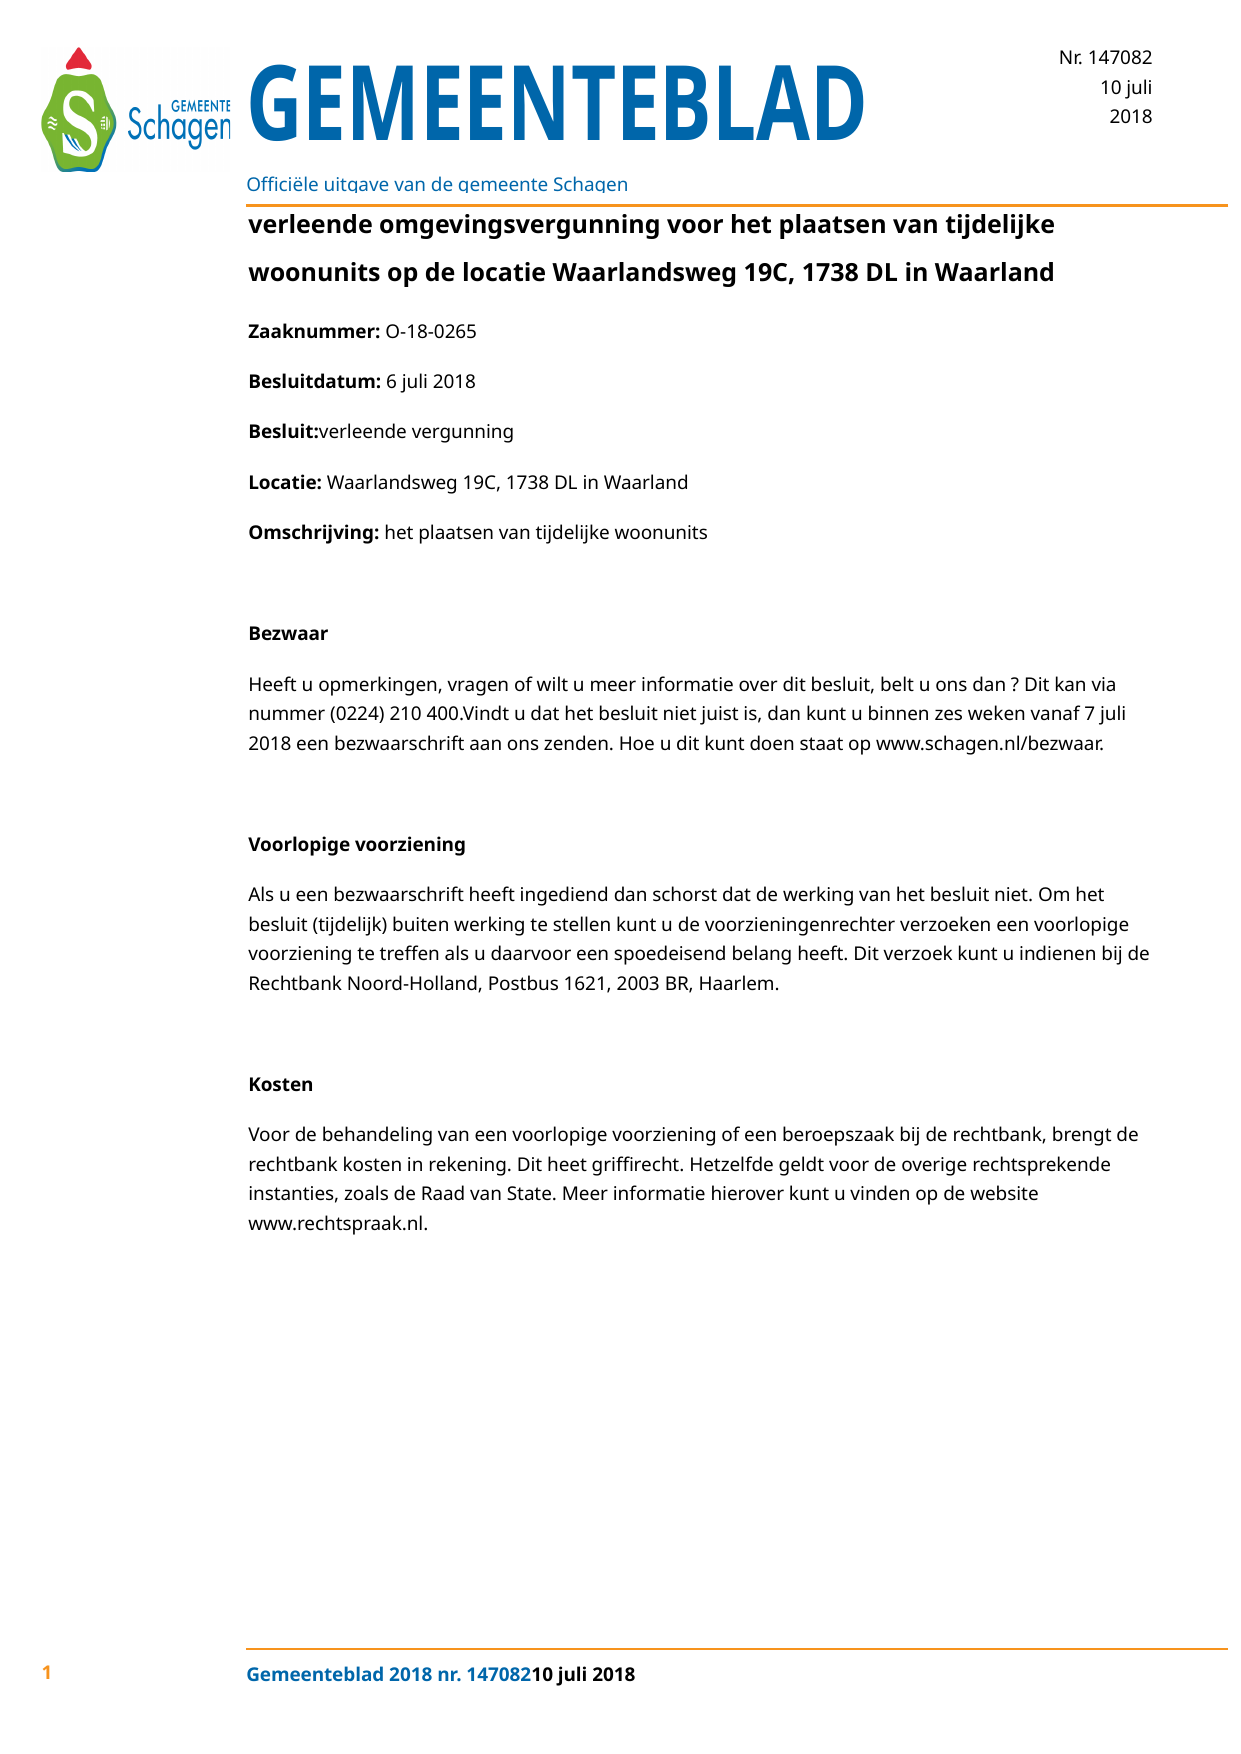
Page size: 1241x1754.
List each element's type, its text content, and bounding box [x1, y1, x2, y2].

text Omschrijving: het plaatsen van tijdelijke woonunits [248, 519, 1152, 545]
text Locatie: Waarlandsweg 19C, 1738 DL in Waarland [248, 469, 1152, 495]
text Voor de behandeling van een voorlopige voorziening of een beroepszaak bij de rechtbank, brengt de rechtbank kosten in rekening. Dit heet griffirecht. Hetzelfde geldt voor de overige rechtsprekende instanties, zoals de Raad van State. Meer informatie hierover kunt u vinden op de website www.rechtspraak.nl. [248, 1121, 1152, 1236]
text Voorlopige voorziening [248, 831, 1152, 857]
text verleende omgevingsvergunning voor het plaatsen van tijdelijke woonunits op de locatie Waarlandsweg 19C, 1738 DL in Waarland [248, 207, 1152, 288]
text Zaaknummer: O-18-0265 [248, 318, 1152, 344]
text Kosten [248, 1071, 1152, 1097]
text Heeft u opmerkingen, vragen of wilt u meer informatie over dit besluit, belt u ons dan ? Dit kan via nummer (0224) 210 400.Vindt u dat het besluit niet juist is, dan kunt u binnen zes weken vanaf 7 juli 2018 een bezwaarschrift aan ons zenden. Hoe u dit kunt doen staat op www.schagen.nl/bezwaar. [248, 671, 1152, 756]
picture [41, 47, 231, 172]
text Besluitdatum: 6 juli 2018 [248, 368, 1152, 394]
text Bezwaar [248, 620, 1152, 646]
text Als u een bezwaarschrift heeft ingediend dan schorst dat de werking van het besluit niet. Om het besluit (tijdelijk) buiten werking te stellen kunt u de voorzieningenrechter verzoeken een voorlopige voorziening te treffen als u daarvoor een spoedeisend belang heeft. Dit verzoek kunt u indienen bij de Rechtbank Noord-Holland, Postbus 1621, 2003 BR, Haarlem. [248, 881, 1152, 996]
text Besluit:verleende vergunning [248, 419, 1152, 444]
